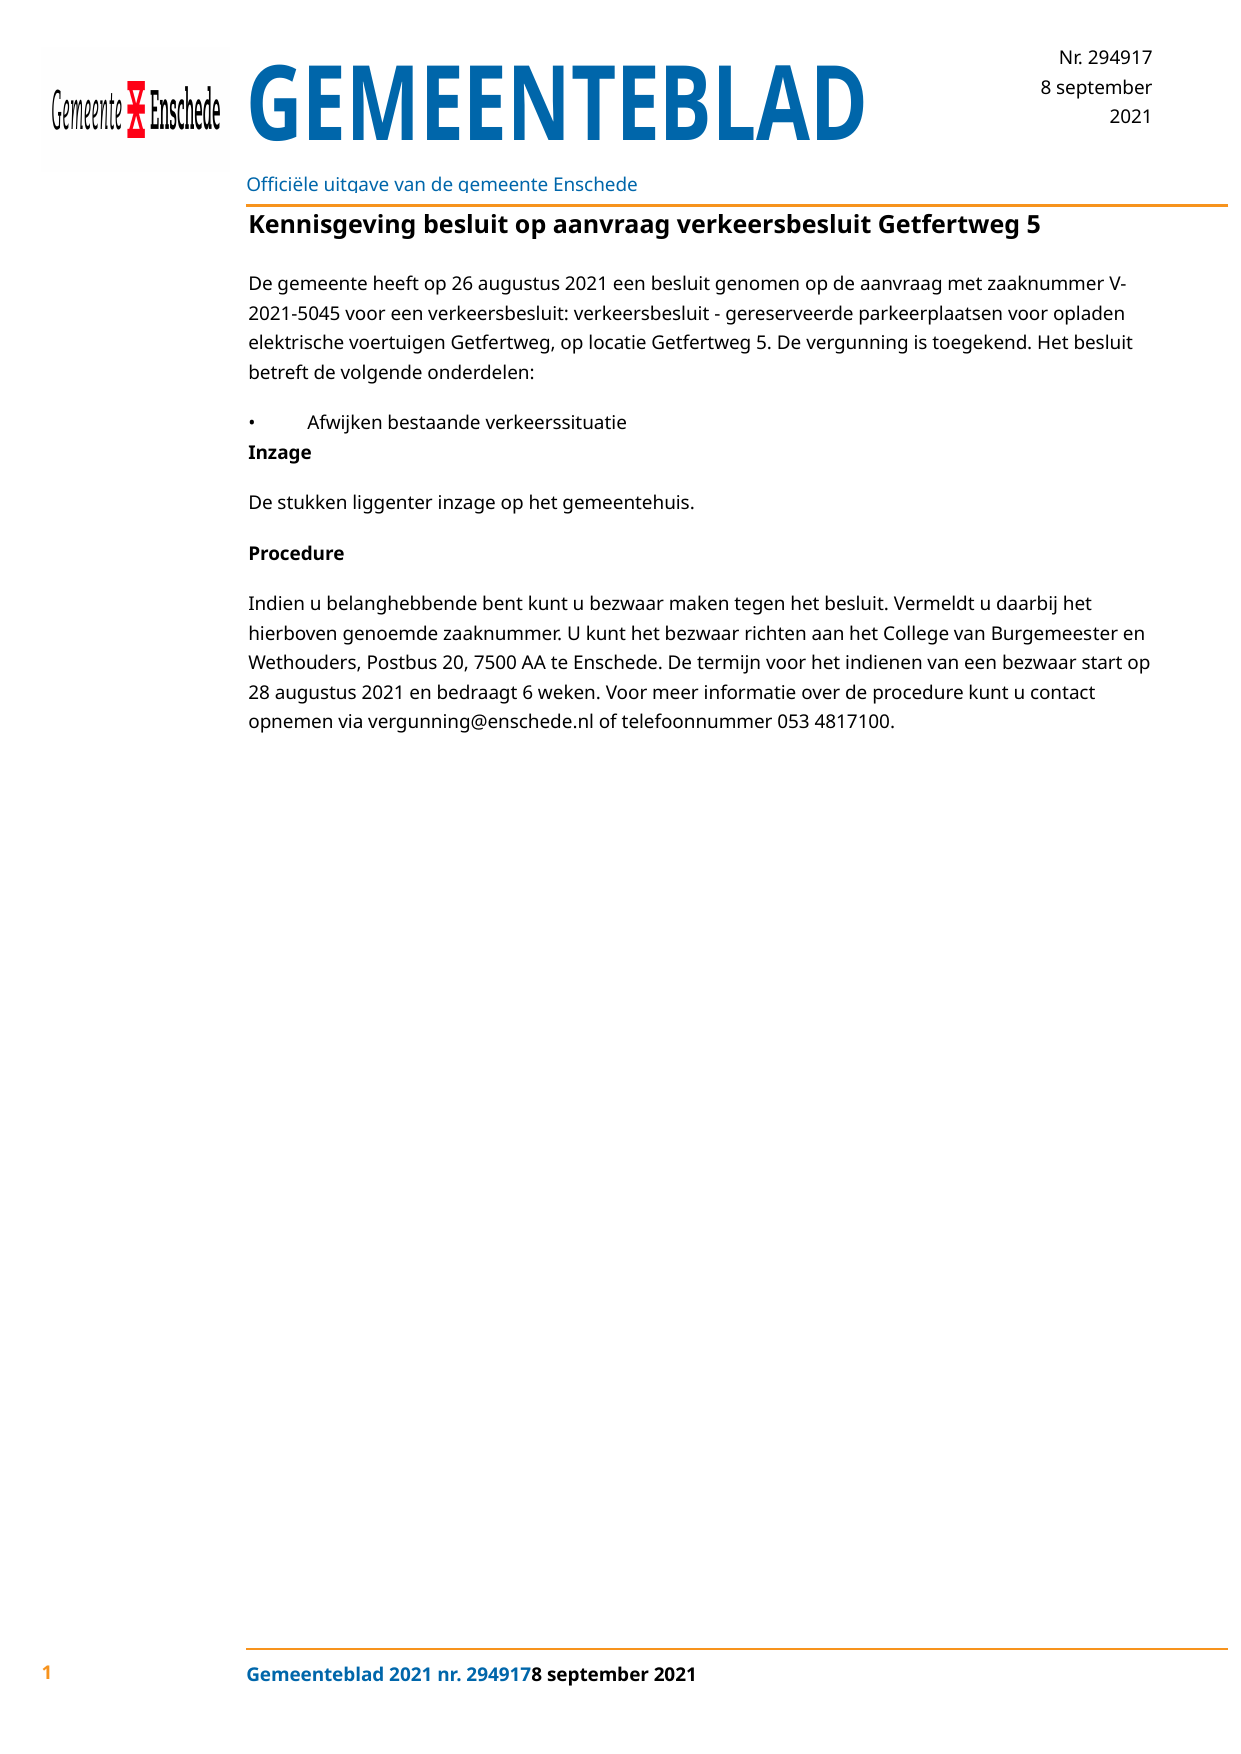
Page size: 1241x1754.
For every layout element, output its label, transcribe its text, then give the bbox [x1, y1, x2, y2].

text Inzage [248, 439, 1152, 465]
list Afwijken bestaande verkeerssituatie [248, 409, 1152, 435]
picture [41, 47, 231, 172]
text Kennisgeving besluit op aanvraag verkeersbesluit Getfertweg 5 [248, 207, 1152, 241]
text De stukken liggenter inzage op het gemeentehuis. [248, 489, 1152, 515]
text Indien u belanghebbende bent kunt u bezwaar maken tegen het besluit. Vermeldt u daarbij het hierboven genoemde zaaknummer. U kunt het bezwaar richten aan het College van Burgemees­ter en Wethouders, Postbus 20, 7500 AA te Enschede. De termijn voor het indienen van een bezwaar start op 28 augustus 2021 en bedraagt 6 weken. Voor meer informatie over de procedure kunt u contact opnemen via vergunning@enschede.nl of telefoonnummer 053 4817100. [248, 590, 1152, 734]
text Procedure [248, 540, 1152, 566]
text De gemeente heeft op 26 augustus 2021 een besluit genomen op de aanvraag met zaaknummer V-2021-5045 voor een verkeersbesluit: verkeersbesluit - gereserveerde parkeerplaatsen voor opladen elektrische voertuigen Getfertweg, op locatie Getfertweg 5. De vergunning is toegekend. Het besluit betreft de volgende onderdelen: [248, 270, 1152, 385]
